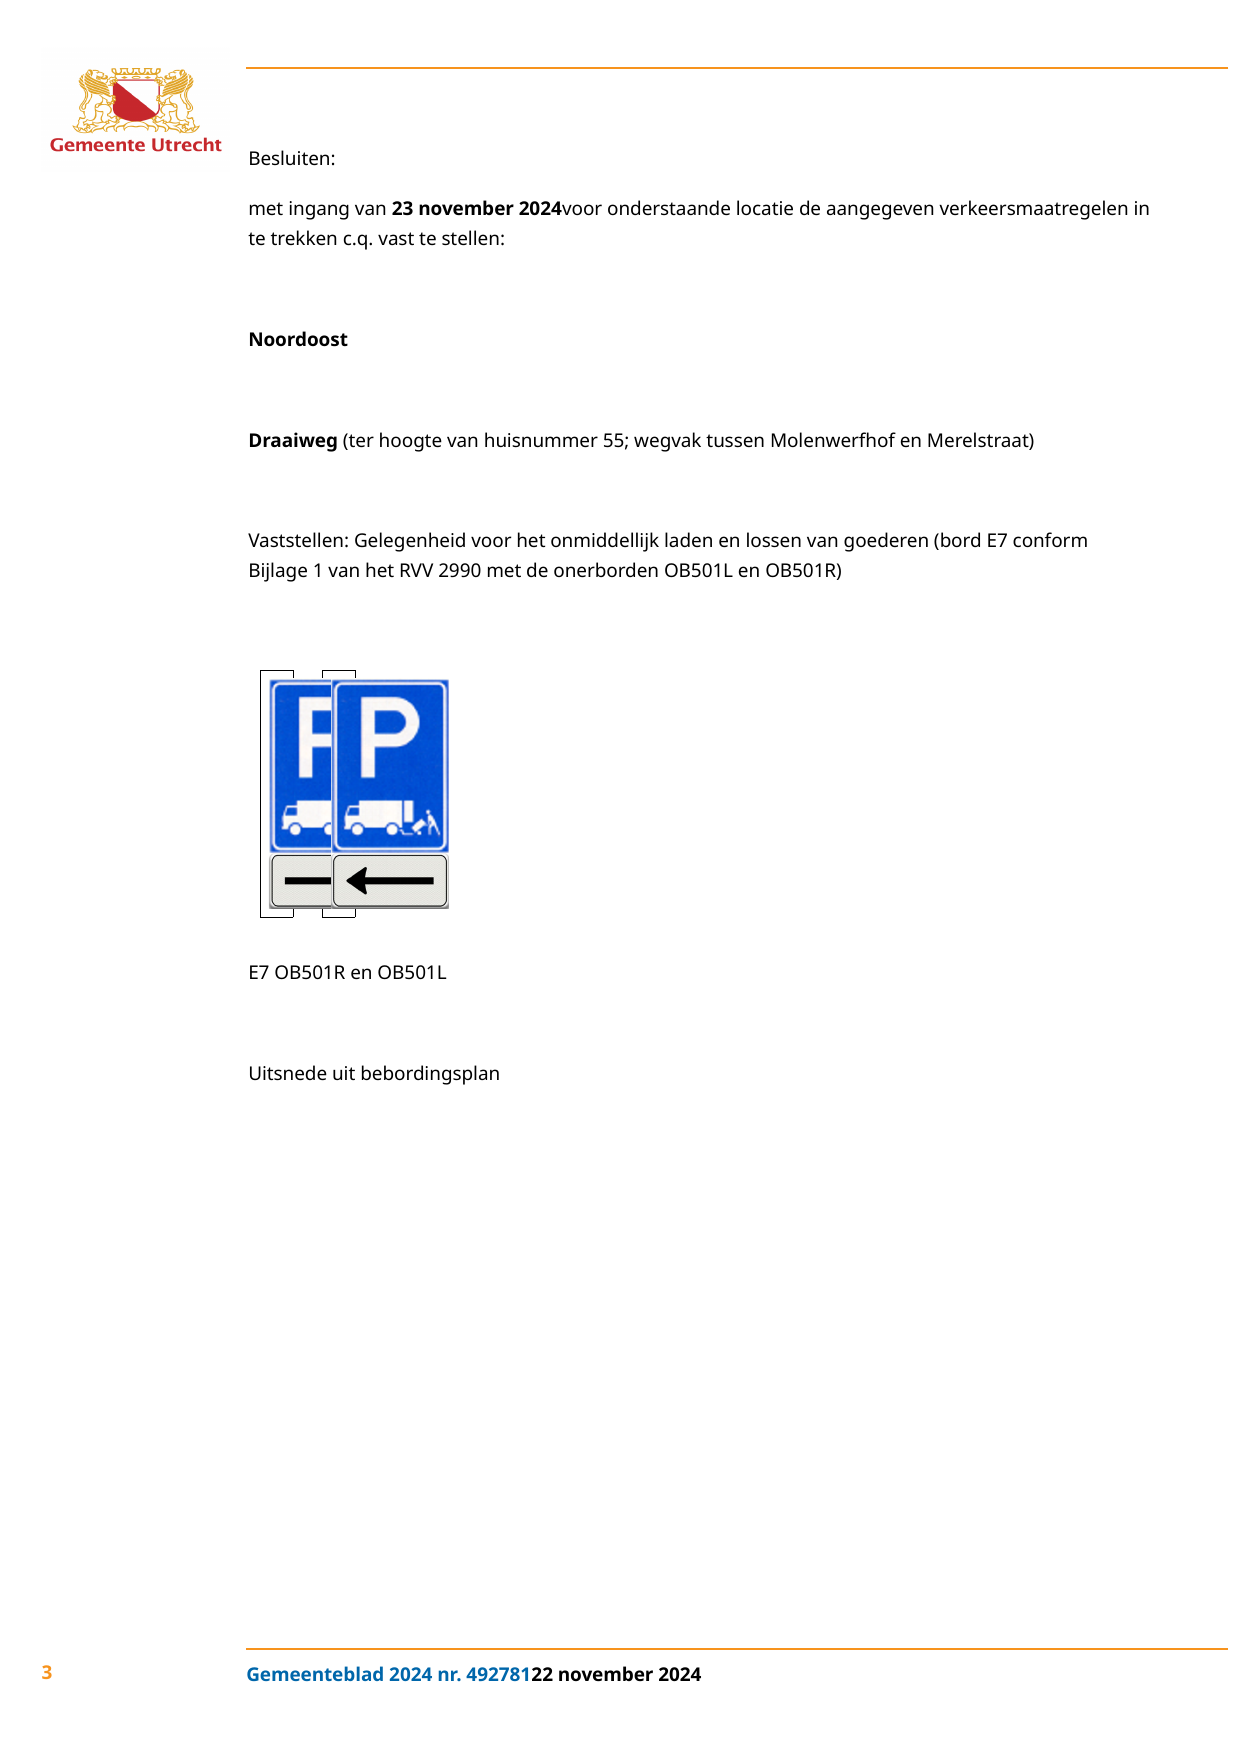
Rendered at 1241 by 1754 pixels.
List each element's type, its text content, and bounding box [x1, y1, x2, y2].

text Vaststellen: Gelegenheid voor het onmiddellijk laden en lossen van goederen (bord E7 conform Bijlage 1 van het RVV 2990 met de onerborden OB501L en OB501R) [248, 528, 1152, 583]
text Uitsnede uit bebordingsplan [248, 1060, 1152, 1086]
text Draaiweg (ter hoogte van huisnummer 55; wegvak tussen Molenwerfhof en Merelstraat) [248, 427, 1152, 453]
text met ingang van 23 november 2024voor onderstaande locatie de aangegeven verkeersmaatregelen in te trekken c.q. vast te stellen: [248, 196, 1152, 251]
text Noordoost [248, 326, 1152, 352]
text E7 OB501R en OB501L [248, 959, 1152, 985]
picture [268, 678, 449, 909]
picture [41, 47, 231, 172]
text Besluiten: [248, 145, 1152, 171]
